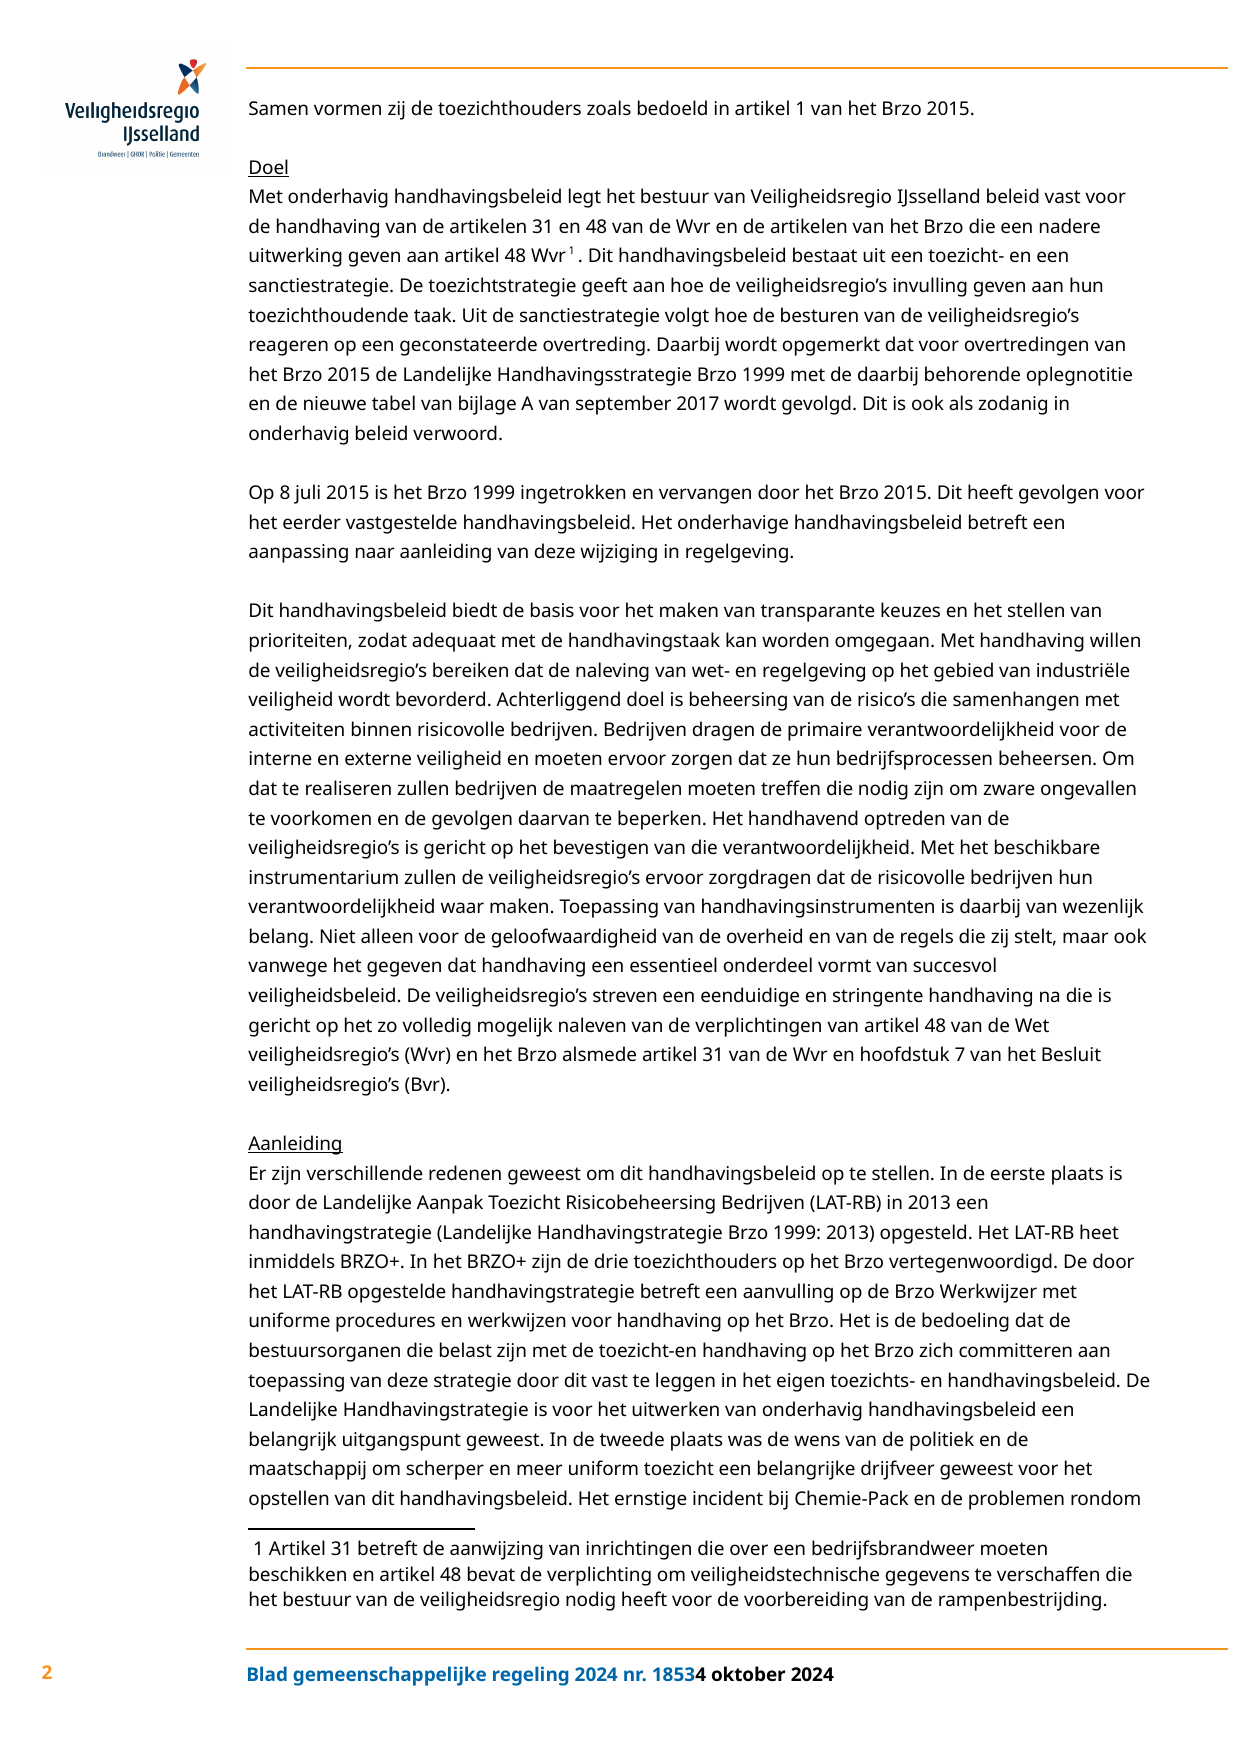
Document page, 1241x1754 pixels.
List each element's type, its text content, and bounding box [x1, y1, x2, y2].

text Dit handhavingsbeleid biedt de basis voor het maken van transparante keuzes en het stellen van prioriteiten, zodat adequaat met de handhavingstaak kan worden omgegaan. Met handhaving willen de veiligheidsregio’s bereiken dat de naleving van wet- en regelgeving op het gebied van industriële veiligheid wordt bevorderd. Achterliggend doel is beheersing van de risico’s die samenhangen met activiteiten binnen risicovolle bedrijven. Bedrijven dragen de primaire verantwoordelijkheid voor de interne en externe veiligheid en moeten ervoor zorgen dat ze hun bedrijfsprocessen beheersen. Om dat te realiseren zullen bedrijven de maatregelen moeten treffen die nodig zijn om zware ongevallen te voorkomen en de gevolgen daarvan te beperken. Het handhavend optreden van de veiligheidsregio’s is gericht op het bevestigen van die verantwoordelijkheid. Met het beschikbare instrumentarium zullen de veiligheidsregio’s ervoor zorgdragen dat de risicovolle bedrijven hun verantwoordelijkheid waar maken. Toepassing van handhavingsinstrumenten is daarbij van wezenlijk belang. Niet alleen voor de geloofwaardigheid van de overheid en van de regels die zij stelt, maar ook vanwege het gegeven dat handhaving een essentieel onderdeel vormt van succesvol veiligheidsbeleid. De veiligheidsregio’s streven een eenduidige en stringente handhaving na die is gericht op het zo volledig mogelijk naleven van de verplichtingen van artikel 48 van de Wet veiligheidsregio’s (Wvr) en het Brzo alsmede artikel 31 van de Wvr en hoofdstuk 7 van het Besluit veiligheidsregio’s (Bvr). [248, 598, 1152, 1097]
text Samen vormen zij de toezichthouders zoals bedoeld in artikel 1 van het Brzo 2015. [248, 95, 1152, 121]
text Artikel 31 betreft de aanwijzing van inrichtingen die over een bedrijfsbrandweer moeten beschikken en artikel 48 bevat de verplichting om veiligheidstechnische gegevens te verschaffen die het bestuur van de veiligheidsregio nodig heeft voor de voorbereiding van de rampenbestrijding. [248, 1535, 1152, 1612]
text Met onderhavig handhavingsbeleid legt het bestuur van Veiligheidsregio IJsselland beleid vast voor de handhaving van de artikelen 31 en 48 van de Wvr en de artikelen van het Brzo die een nadere uitwerking geven aan artikel 48 Wvr. Dit handhavingsbeleid bestaat uit een toezicht- en een sanctiestrategie. De toezichtstrategie geeft aan hoe de veiligheidsregio’s invulling geven aan hun toezichthoudende taak. Uit de sanctiestrategie volgt hoe de besturen van de veiligheidsregio’s reageren op een geconstateerde overtreding. Daarbij wordt opgemerkt dat voor overtredingen van het Brzo 2015 de Landelijke Handhavingsstrategie Brzo 1999 met de daarbij behorende oplegnotitie en de nieuwe tabel van bijlage A van september 2017 wordt gevolgd. Dit is ook als zodanig in onderhavig beleid verwoord. [248, 183, 1152, 446]
text Er zijn verschillende redenen geweest om dit handhavingsbeleid op te stellen. In de eerste plaats is door de Landelijke Aanpak Toezicht Risicobeheersing Bedrijven (LAT-RB) in 2013 een handhavingstrategie (Landelijke Handhavingstrategie Brzo 1999: 2013) opgesteld. Het LAT-RB heet inmiddels BRZO+. In het BRZO+ zijn de drie toezichthouders op het Brzo vertegenwoordigd. De door het LAT-RB opgestelde handhavingstrategie betreft een aanvulling op de Brzo Werkwijzer met uniforme procedures en werkwijzen voor handhaving op het Brzo. Het is de bedoeling dat de bestuursorganen die belast zijn met de toezicht-en handhaving op het Brzo zich committeren aan toepassing van deze strategie door dit vast te leggen in het eigen toezichts- en handhavingsbeleid. De Landelijke Handhavingstrategie is voor het uitwerken van onderhavig handhavingsbeleid een belangrijk uitgangspunt geweest. In de tweede plaats was de wens van de politiek en de maatschappij om scherper en meer uniform toezicht een belangrijke drijfveer geweest voor het opstellen van dit handhavingsbeleid. Het ernstige incident bij Chemie-Pack en de problemen rondom [248, 1160, 1152, 1511]
picture [41, 47, 231, 172]
text Aanleiding [248, 1130, 1152, 1156]
text Op 8 juli 2015 is het Brzo 1999 ingetrokken en vervangen door het Brzo 2015. Dit heeft gevolgen voor het eerder vastgestelde handhavingsbeleid. Het onderhavige handhavingsbeleid betreft een aanpassing naar aanleiding van deze wijziging in regelgeving. [248, 479, 1152, 564]
text Doel [248, 154, 1152, 180]
